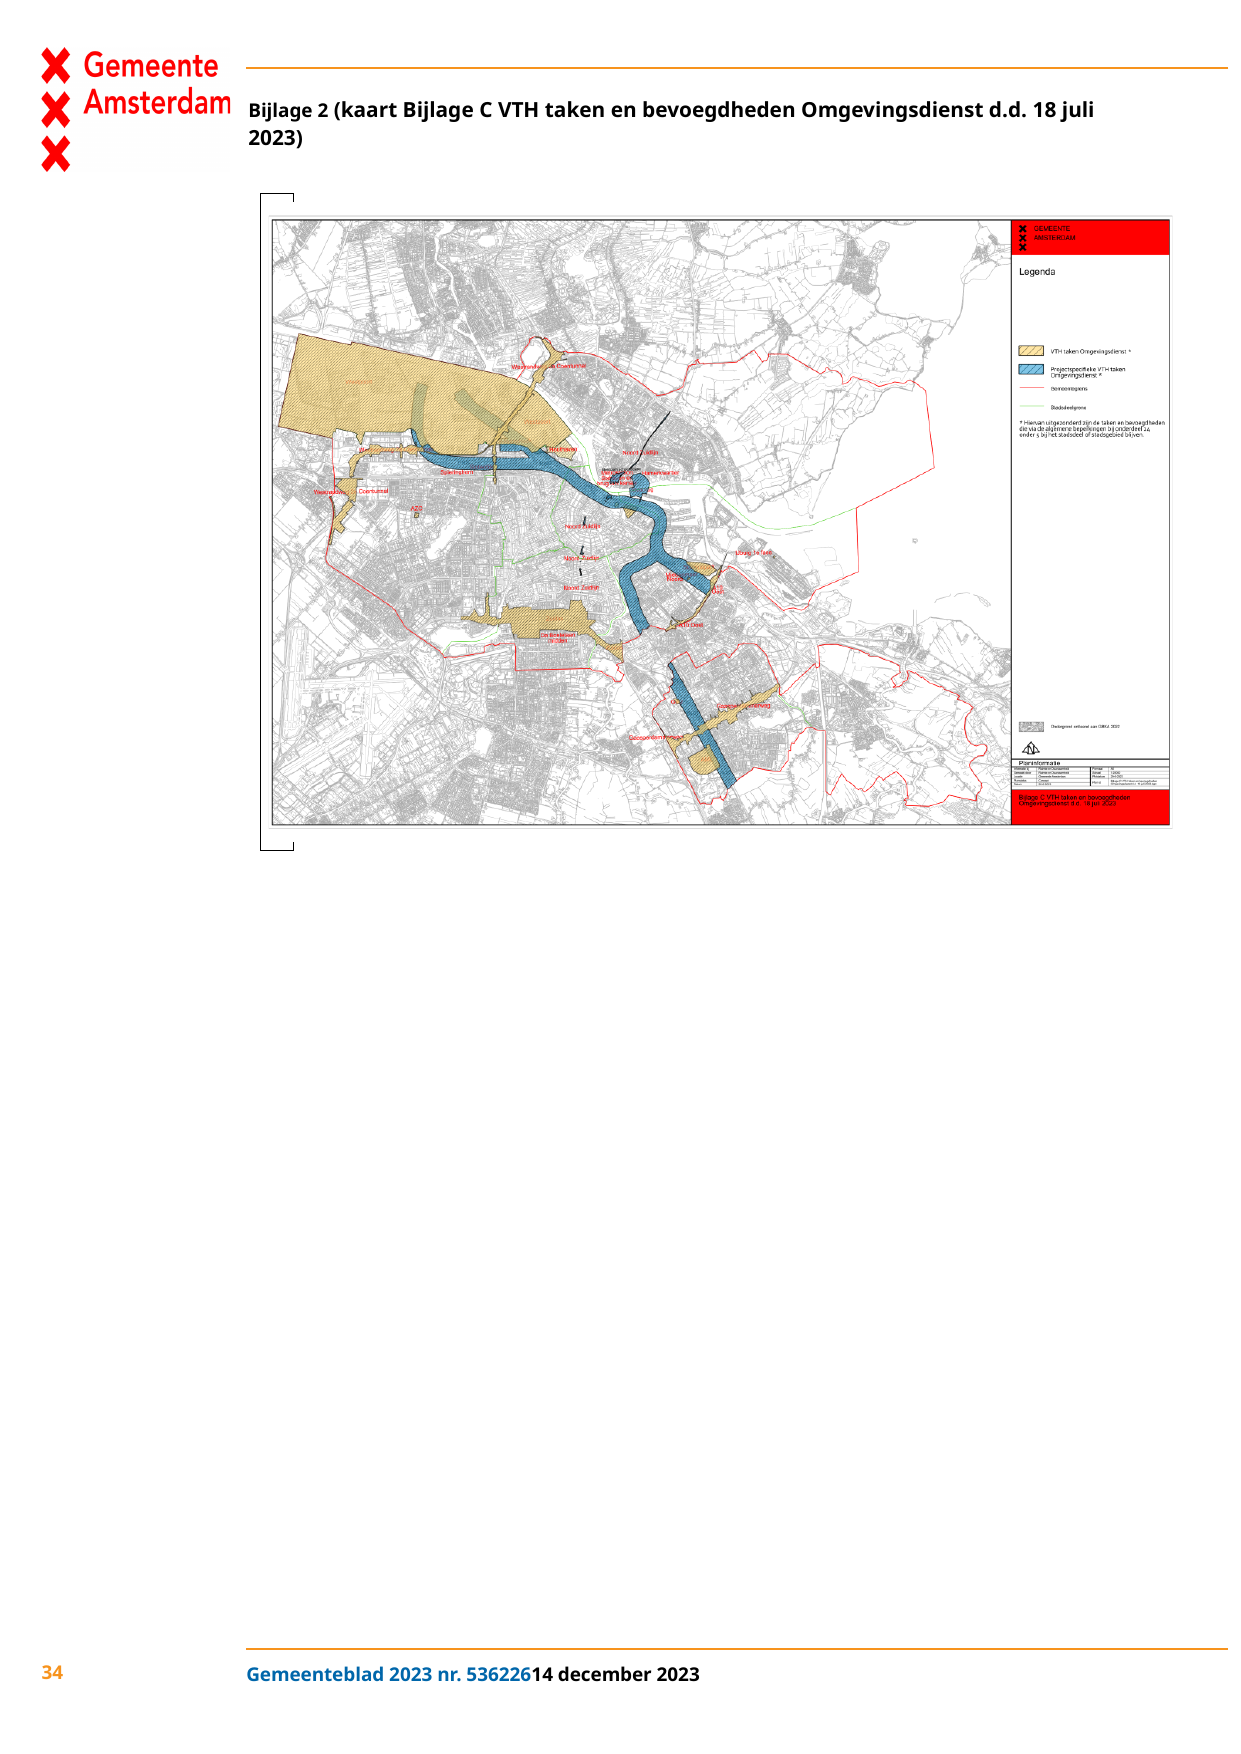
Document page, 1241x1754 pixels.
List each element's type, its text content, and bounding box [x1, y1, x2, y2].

text Bijlage 2 (kaart Bijlage C VTH taken en bevoegdheden Omgevingsdienst d.d. 18 juli 2023) [248, 95, 1152, 152]
picture [41, 47, 231, 172]
picture [268, 202, 1173, 842]
